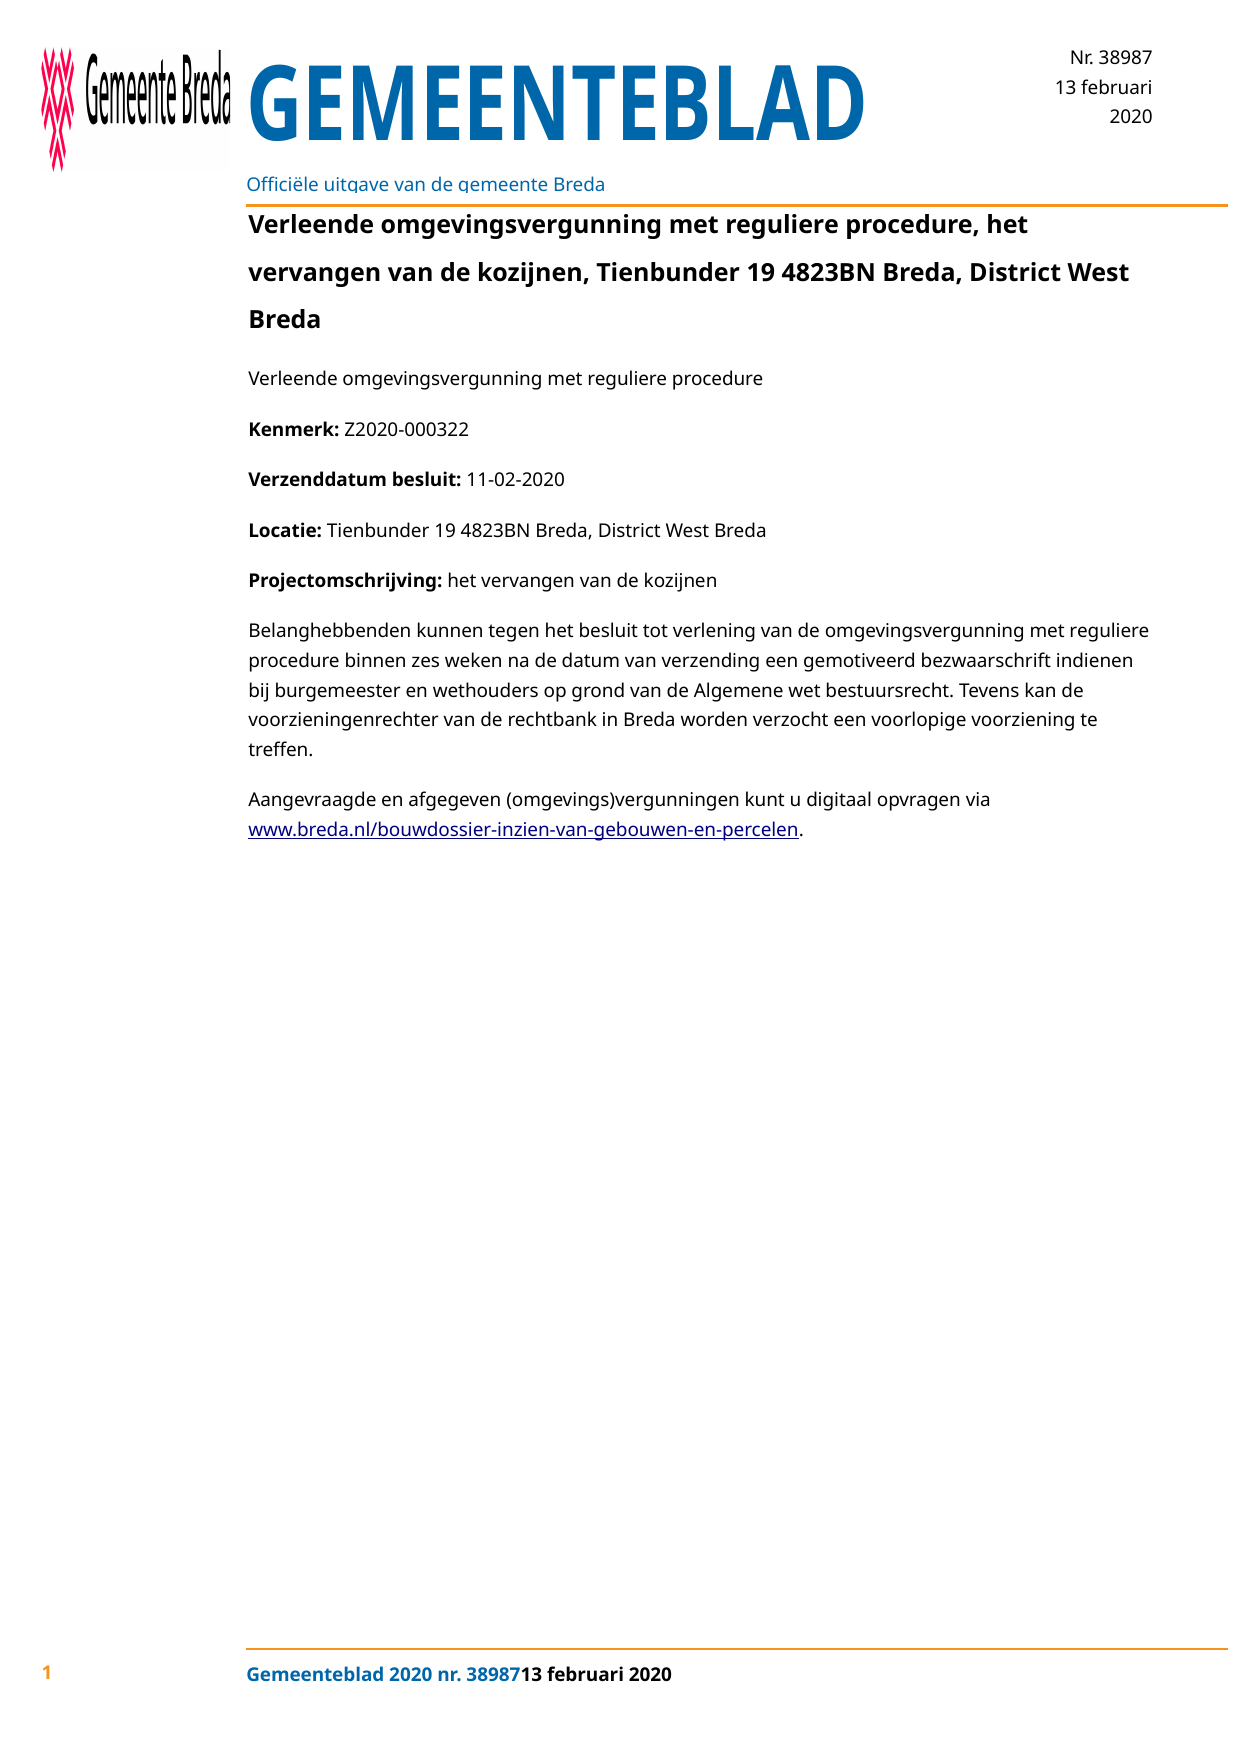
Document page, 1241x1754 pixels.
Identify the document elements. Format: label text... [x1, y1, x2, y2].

text Verleende omgevingsvergunning met reguliere procedure [248, 366, 1152, 391]
text Belanghebbenden kunnen tegen het besluit tot verlening van de omgevingsvergunning met reguliere procedure binnen zes weken na de datum van verzending een gemotiveerd bezwaarschrift indienen bij burgemeester en wethouders op grond van de Algemene wet bestuursrecht. Tevens kan de voorzieningenrechter van de rechtbank in Breda worden verzocht een voorlopige voorziening te treffen. [248, 618, 1152, 762]
text Projectomschrijving: het vervangen van de kozijnen [248, 567, 1152, 593]
picture [41, 47, 231, 172]
text Verzenddatum besluit: 11-02-2020 [248, 466, 1152, 492]
text Aangevraagde en afgegeven (omgevings)vergunningen kunt u digitaal opvragen via www.breda.nl/bouwdossier-inzien-van-gebouwen-en-percelen. [248, 786, 1152, 842]
text Locatie: Tienbunder 19 4823BN Breda, District West Breda [248, 517, 1152, 542]
text Verleende omgevingsvergunning met reguliere procedure, het vervangen van de kozijnen, Tienbunder 19 4823BN Breda, District West Breda [248, 207, 1152, 336]
text Kenmerk: Z2020-000322 [248, 416, 1152, 442]
